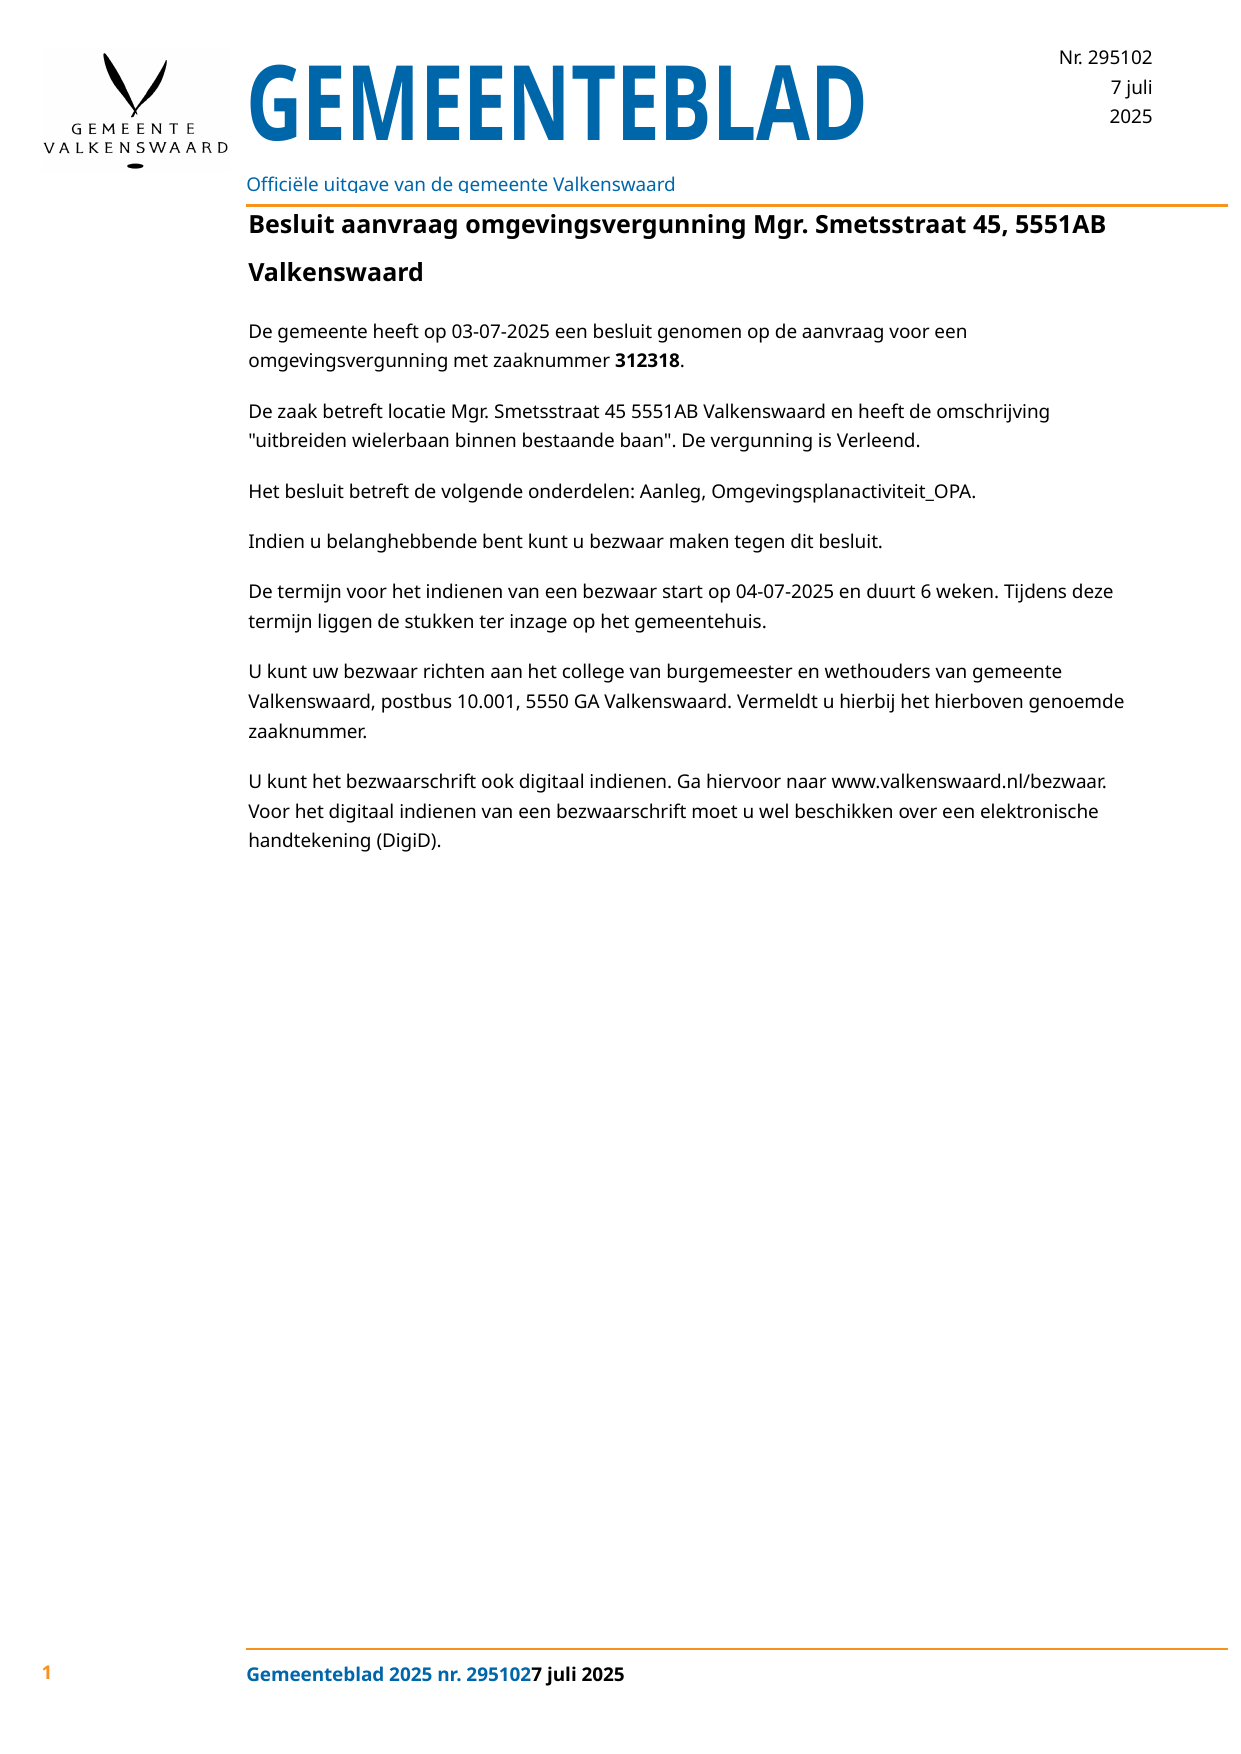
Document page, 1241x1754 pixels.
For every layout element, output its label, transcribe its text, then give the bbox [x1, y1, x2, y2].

text Indien u belanghebbende bent kunt u bezwaar maken tegen dit besluit. [248, 528, 1152, 554]
text Het besluit betreft de volgende onderdelen: Aanleg, Omgevingsplanactiviteit_OPA. [248, 478, 1152, 504]
text De zaak betreft locatie Mgr. Smetsstraat 45 5551AB Valkenswaard en heeft de omschrijving "uitbreiden wielerbaan binnen bestaande baan". De vergunning is Verleend. [248, 398, 1152, 453]
picture [41, 47, 231, 172]
text De termijn voor het indienen van een bezwaar start op 04-07-2025 en duurt 6 weken. Tijdens deze termijn liggen de stukken ter inzage op het gemeentehuis. [248, 579, 1152, 634]
text U kunt het bezwaarschrift ook digitaal indienen. Ga hiervoor naar www.valkenswaard.nl/bezwaar. Voor het digitaal indienen van een bezwaarschrift moet u wel beschikken over een elektronische handtekening (DigiD). [248, 768, 1152, 853]
text De gemeente heeft op 03-07-2025 een besluit genomen op de aanvraag voor een omgevingsvergunning met zaaknummer 312318. [248, 318, 1152, 373]
text Besluit aanvraag omgevingsvergunning Mgr. Smetsstraat 45, 5551AB Valkenswaard [248, 207, 1152, 288]
text U kunt uw bezwaar richten aan het college van burgemeester en wethouders van gemeente Valkenswaard, postbus 10.001, 5550 GA Valkenswaard. Vermeldt u hierbij het hierboven genoemde zaaknummer. [248, 659, 1152, 744]
